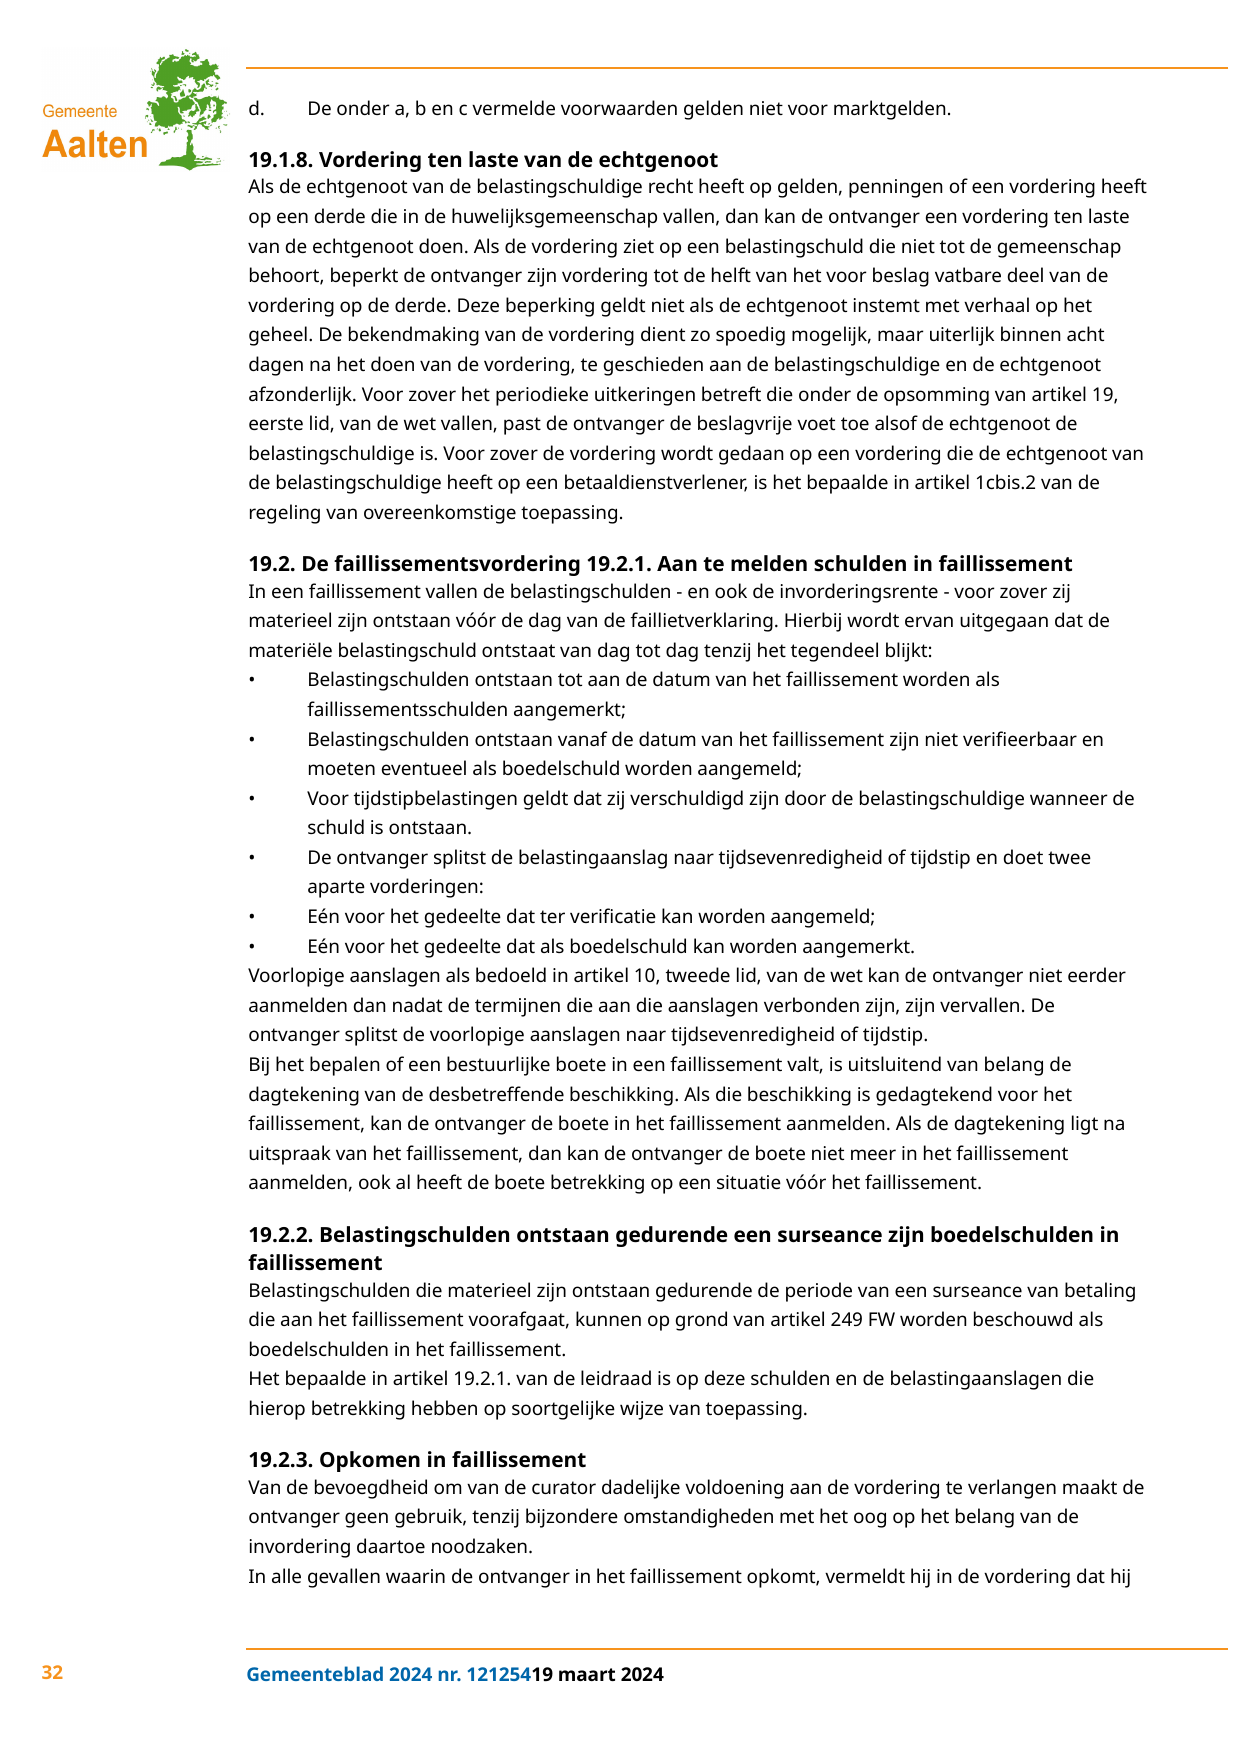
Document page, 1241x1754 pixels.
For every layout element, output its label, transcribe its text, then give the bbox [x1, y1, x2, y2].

text Bij het bepalen of een bestuurlijke boete in een faillissement valt, is uitsluitend van belang de dagtekening van de desbetreffende beschikking. Als die beschikking is gedagtekend voor het faillissement, kan de ontvanger de boete in het faillissement aanmelden. Als de dagtekening ligt na uitspraak van het faillissement, dan kan de ontvanger de boete niet meer in het faillissement aanmelden, ook al heeft de boete betrekking op een situatie vóór het faillissement. [248, 1051, 1152, 1195]
picture [41, 47, 231, 172]
text In alle gevallen waarin de ontvanger in het faillissement opkomt, vermeldt hij in de vordering dat hij [248, 1563, 1152, 1588]
text Van de bevoegdheid om van de curator dadelijke voldoening aan de vordering te verlangen maakt de ontvanger geen gebruik, tenzij bijzondere omstandigheden met het oog op het belang van de invordering daartoe noodzaken. [248, 1474, 1152, 1559]
list Eén voor het gedeelte dat als boedelschuld kan worden aangemerkt. [248, 933, 1152, 959]
list Belastingschulden ontstaan vanaf de datum van het faillissement zijn niet verifieerbaar en moeten eventueel als boedelschuld worden aangemeld; [248, 726, 1152, 781]
text Het bepaalde in artikel 19.2.1. van de leidraad is op deze schulden en de belastingaanslagen die hierop betrekking hebben op soortgelijke wijze van toepassing. [248, 1366, 1152, 1421]
list De onder a, b en c vermelde voorwaarden gelden niet voor marktgelden. [248, 95, 1152, 121]
text Belastingschulden die materieel zijn ontstaan gedurende de periode van een surseance van betaling die aan het faillissement voorafgaat, kunnen op grond van artikel 249 FW worden beschouwd als boedelschulden in het faillissement. [248, 1277, 1152, 1362]
text 19.2. De faillissementsvordering 19.2.1. Aan te melden schulden in faillissement [248, 549, 1152, 578]
text 19.1.8. Vordering ten laste van de echtgenoot [248, 145, 1152, 174]
list De ontvanger splitst de belastingaanslag naar tijdsevenredigheid of tijdstip en doet twee aparte vorderingen: [248, 844, 1152, 899]
list Belastingschulden ontstaan tot aan de datum van het faillissement worden als faillissementsschulden aangemerkt; [248, 667, 1152, 722]
list Voor tijdstipbelastingen geldt dat zij verschuldigd zijn door de belastingschuldige wanneer de schuld is ontstaan. [248, 785, 1152, 840]
text 19.2.2. Belastingschulden ontstaan gedurende een surseance zijn boedelschulden in faillissement [248, 1220, 1152, 1277]
text Als de echtgenoot van de belastingschuldige recht heeft op gelden, penningen of een vordering heeft op een derde die in de huwelijksgemeenschap vallen, dan kan de ontvanger een vordering ten laste van de echtgenoot doen. Als de vordering ziet op een belastingschuld die niet tot de gemeenschap behoort, beperkt de ontvanger zijn vordering tot de helft van het voor beslag vatbare deel van de vordering op de derde. Deze beperking geldt niet als de echtgenoot instemt met verhaal op het geheel. De bekendmaking van de vordering dient zo spoedig mogelijk, maar uiterlijk binnen acht dagen na het doen van de vordering, te geschieden aan de belastingschuldige en de echtgenoot afzonderlijk. Voor zover het periodieke uitkeringen betreft die onder de opsomming van artikel 19, eerste lid, van de wet vallen, past de ontvanger de beslagvrije voet toe alsof de echtgenoot de belastingschuldige is. Voor zover de vordering wordt gedaan op een vordering die de echtgenoot van de belastingschuldige heeft op een betaaldienstverlener, is het bepaalde in artikel 1cbis.2 van de regeling van overeenkomstige toepassing. [248, 174, 1152, 525]
list Eén voor het gedeelte dat ter verificatie kan worden aangemeld; [248, 903, 1152, 929]
text In een faillissement vallen de belastingschulden - en ook de invorderingsrente - voor zover zij materieel zijn ontstaan vóór de dag van de faillietverklaring. Hierbij wordt ervan uitgegaan dat de materiële belastingschuld ontstaat van dag tot dag tenzij het tegendeel blijkt: [248, 578, 1152, 663]
text 19.2.3. Opkomen in faillissement [248, 1446, 1152, 1474]
text Voorlopige aanslagen als bedoeld in artikel 10, tweede lid, van de wet kan de ontvanger niet eerder aanmelden dan nadat de termijnen die aan die aanslagen verbonden zijn, zijn vervallen. De ontvanger splitst de voorlopige aanslagen naar tijdsevenredigheid of tijdstip. [248, 962, 1152, 1047]
